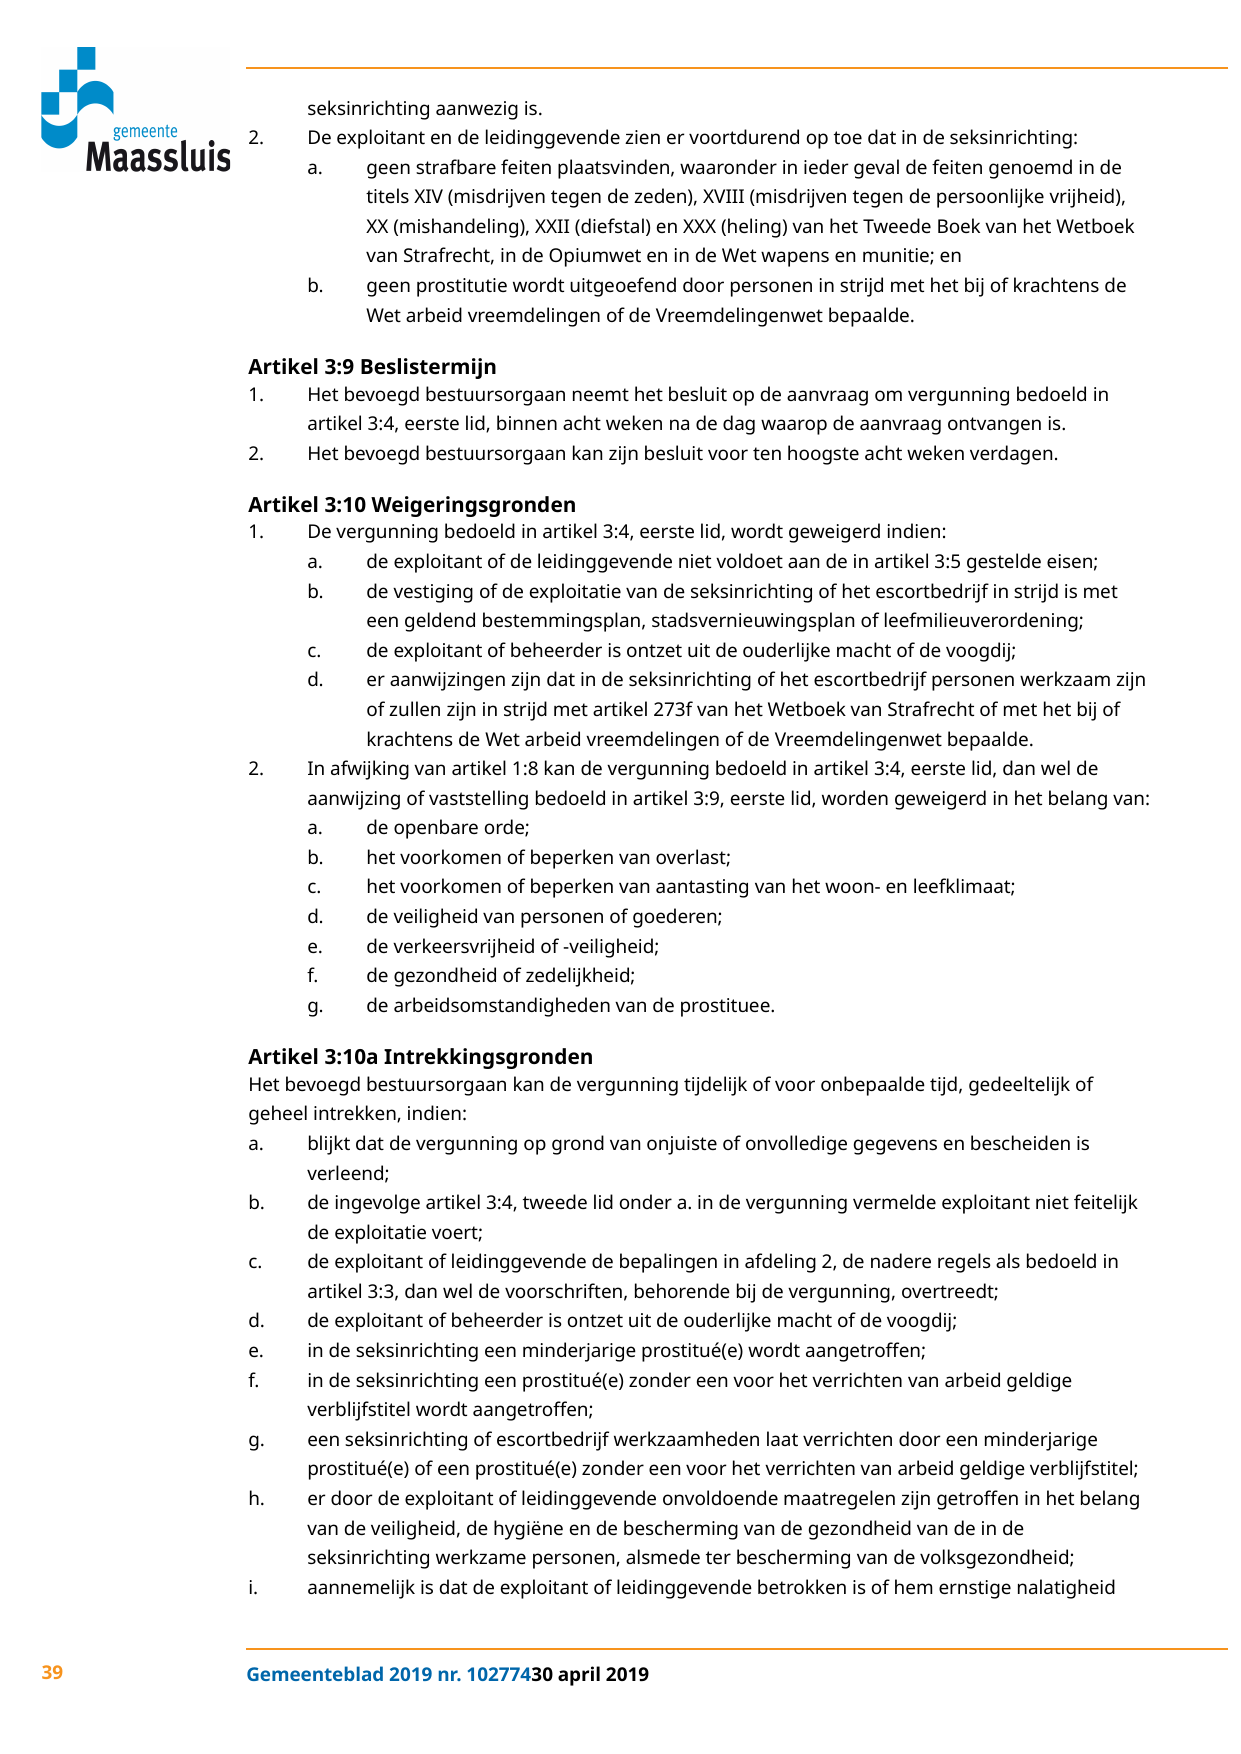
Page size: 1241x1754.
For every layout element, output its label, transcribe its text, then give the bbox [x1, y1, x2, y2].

list de gezondheid of zedelijkheid; [307, 962, 1152, 988]
list De exploitant en de leidinggevende zien er voortdurend op toe dat in de seksinrichting: [248, 124, 1152, 150]
list de exploitant of de leidinggevende niet voldoet aan de in artikel 3:5 gestelde eisen; [307, 548, 1152, 574]
text Het bevoegd bestuursorgaan kan de vergunning tijdelijk of voor onbepaalde tijd, gedeeltelijk of geheel intrekken, indien: [248, 1071, 1152, 1126]
list de vestiging of de exploitatie van de seksinrichting of het escortbedrijf in strijd is met een geldend bestemmingsplan, stadsvernieuwingsplan of leefmilieuverordening; [307, 578, 1152, 633]
list de exploitant of beheerder is ontzet uit de ouderlijke macht of de voogdij; [248, 1308, 1152, 1333]
list De vergunning bedoeld in artikel 3:4, eerste lid, wordt geweigerd indien: [248, 519, 1152, 544]
list het voorkomen of beperken van overlast; [307, 844, 1152, 870]
list de verkeersvrijheid of -veiligheid; [307, 933, 1152, 959]
list seksinrichting aanwezig is. [248, 95, 1152, 121]
list de exploitant of leidinggevende de bepalingen in afdeling 2, de nadere regels als bedoeld in artikel 3:3, dan wel de voorschriften, behorende bij de vergunning, overtreedt; [248, 1248, 1152, 1304]
list de openbare orde; [307, 814, 1152, 840]
picture [41, 47, 77, 92]
list geen strafbare feiten plaatsvinden, waaronder in ieder geval de feiten genoemd in de titels XIV (misdrijven tegen de zeden), XVIII (misdrijven tegen de persoonlijke vrijheid), XX (mishandeling), XXII (diefstal) en XXX (heling) van het Tweede Boek van het Wetboek van Strafrecht, in de Opiumwet en in de Wet wapens en munitie; en [307, 154, 1152, 268]
list het voorkomen of beperken van aantasting van het woon- en leefklimaat; [307, 874, 1152, 899]
text Artikel 3:10 Weigeringsgronden [248, 490, 1152, 519]
list in de seksinrichting een minderjarige prostitué(e) wordt aangetroffen; [248, 1337, 1152, 1363]
list er aanwijzingen zijn dat in de seksinrichting of het escortbedrijf personen werkzaam zijn of zullen zijn in strijd met artikel 273f van het Wetboek van Strafrecht of met het bij of krachtens de Wet arbeid vreemdelingen of de Vreemdelingenwet bepaalde. [307, 667, 1152, 752]
list er door de exploitant of leidinggevende onvoldoende maatregelen zijn getroffen in het belang van de veiligheid, de hygiëne en de bescherming van de gezondheid van de in de seksinrichting werkzame personen, alsmede ter bescherming van de volksgezondheid; [248, 1485, 1152, 1570]
list de exploitant of beheerder is ontzet uit de ouderlijke macht of de voogdij; [307, 637, 1152, 663]
list de arbeidsomstandigheden van de prostituee. [307, 992, 1152, 1018]
list de veiligheid van personen of goederen; [307, 903, 1152, 929]
list Het bevoegd bestuursorgaan neemt het besluit op de aanvraag om vergunning bedoeld in artikel 3:4, eerste lid, binnen acht weken na de dag waarop de aanvraag ontvangen is. [248, 381, 1152, 436]
list geen prostitutie wordt uitgeoefend door personen in strijd met het bij of krachtens de Wet arbeid vreemdelingen of de Vreemdelingenwet bepaalde. [307, 272, 1152, 328]
list een seksinrichting of escortbedrijf werkzaamheden laat verrichten door een minderjarige prostitué(e) of een prostitué(e) zonder een voor het verrichten van arbeid geldige verblijfstitel; [248, 1426, 1152, 1481]
list Het bevoegd bestuursorgaan kan zijn besluit voor ten hoogste acht weken verdagen. [248, 440, 1152, 466]
list blijkt dat de vergunning op grond van onjuiste of onvolledige gegevens en bescheiden is verleend; [248, 1130, 1152, 1185]
list In afwijking van artikel 1:8 kan de vergunning bedoeld in artikel 3:4, eerste lid, dan wel de aanwijzing of vaststelling bedoeld in artikel 3:9, eerste lid, worden geweigerd in het belang van: [248, 755, 1152, 811]
text Artikel 3:9 Beslistermijn [248, 352, 1152, 381]
list de ingevolge artikel 3:4, tweede lid onder a. in de vergunning vermelde exploitant niet feitelijk de exploitatie voert; [248, 1189, 1152, 1244]
text Artikel 3:10a Intrekkingsgronden [248, 1042, 1152, 1071]
list in de seksinrichting een prostitué(e) zonder een voor het verrichten van arbeid geldige verblijfstitel wordt aangetroffen; [248, 1367, 1152, 1422]
picture [41, 47, 231, 172]
list aannemelijk is dat de exploitant of leidinggevende betrokken is of hem ernstige nalatigheid [248, 1574, 1152, 1599]
